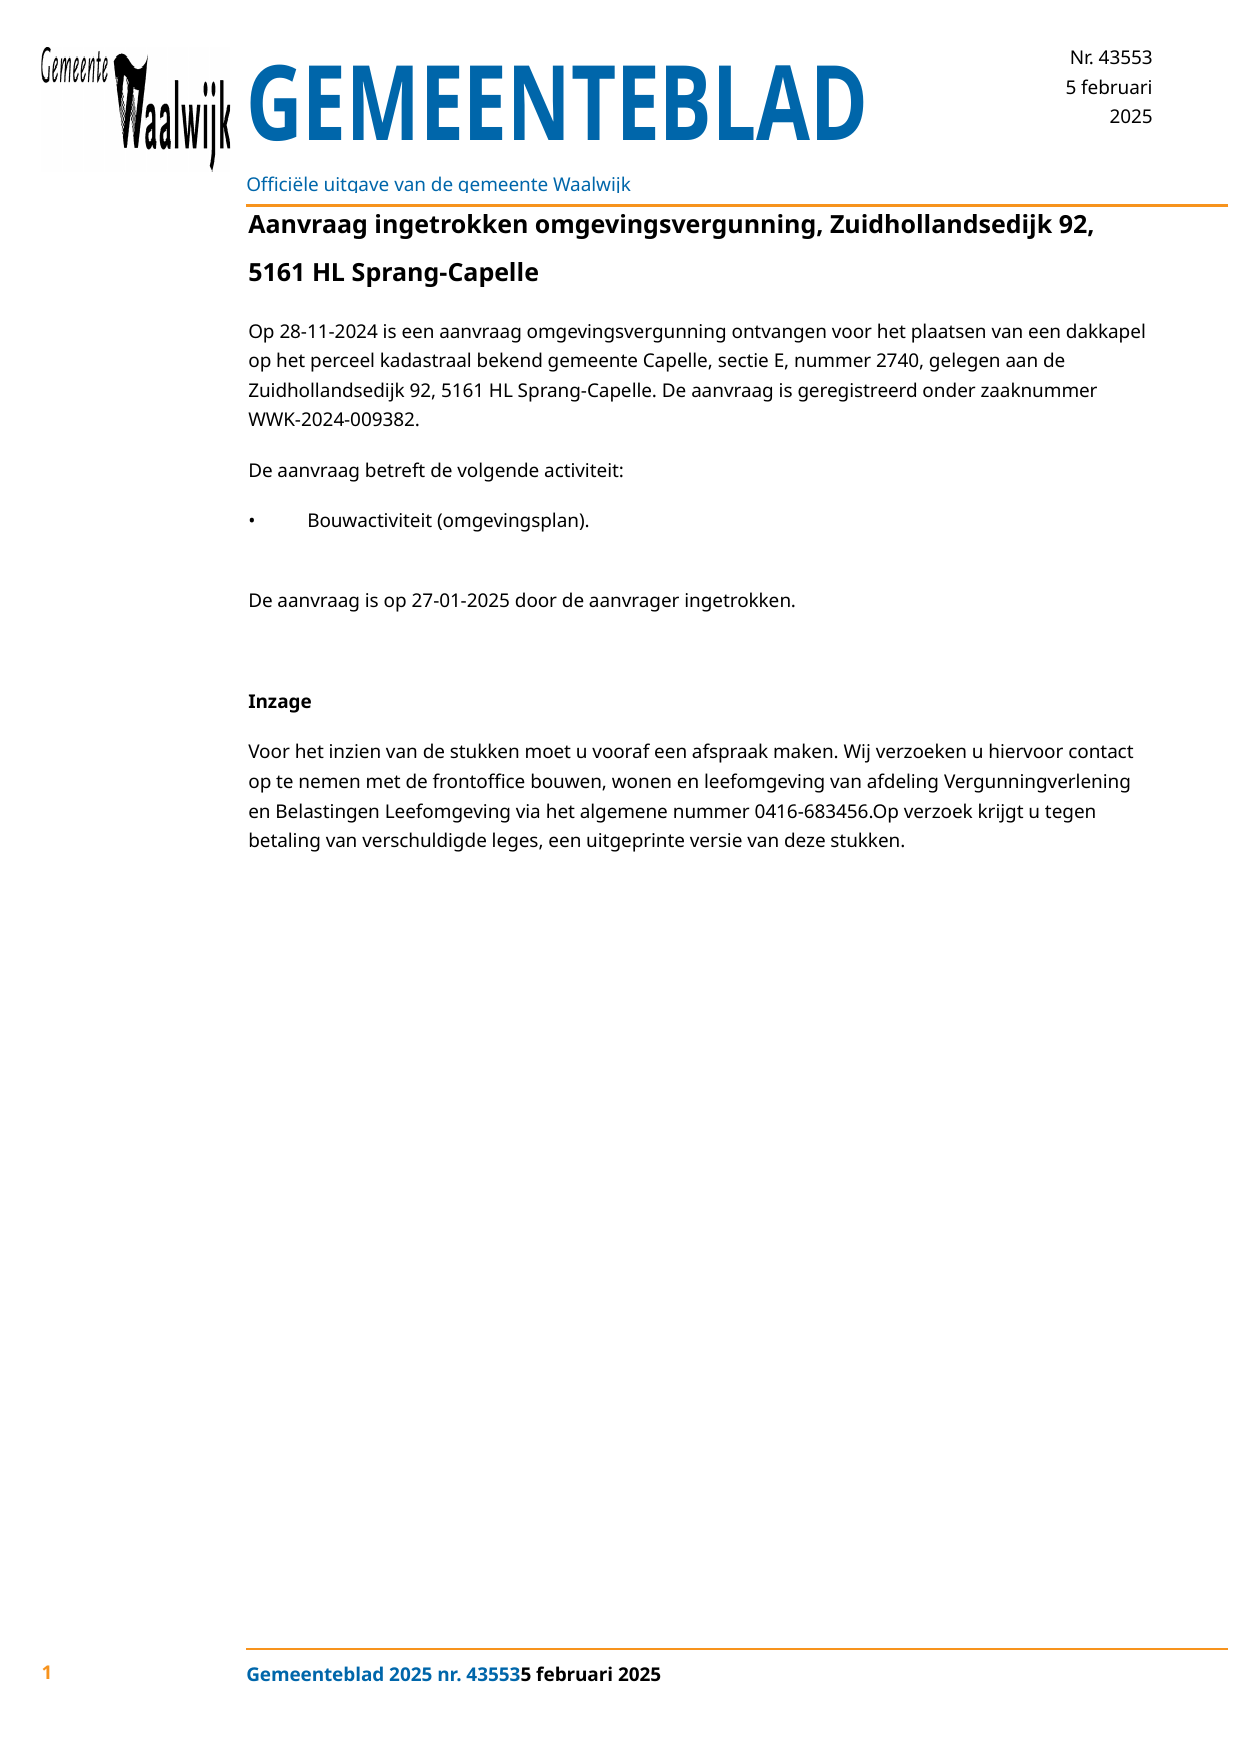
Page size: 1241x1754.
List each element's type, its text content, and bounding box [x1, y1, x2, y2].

text Inzage [248, 688, 1152, 714]
text Voor het inzien van de stukken moet u vooraf een afspraak maken. Wij verzoeken u hiervoor contact op te nemen met de frontoffice bouwen, wonen en leefomgeving van afdeling Vergunningverlening en Belastingen Leefomgeving via het algemene nummer 0416-683456.Op verzoek krijgt u tegen betaling van verschuldigde leges, een uitgeprinte versie van deze stukken. [248, 739, 1152, 853]
picture [41, 47, 231, 172]
text Op 28-11-2024 is een aanvraag omgevingsvergunning ontvangen voor het plaatsen van een dakkapel op het perceel kadastraal bekend gemeente Capelle, sectie E, nummer 2740, gelegen aan de Zuidhollandsedijk 92, 5161 HL Sprang-Capelle. De aanvraag is geregistreerd onder zaaknummer WWK-2024-009382. [248, 318, 1152, 432]
text De aanvraag betreft de volgende activiteit: [248, 457, 1152, 483]
text Aanvraag ingetrokken omgevingsvergunning, Zuidhollandsedijk 92, 5161 HL Sprang-Capelle [248, 207, 1152, 288]
list Bouwactiviteit (omgevingsplan). [248, 507, 1152, 533]
text De aanvraag is op 27-01-2025 door de aanvrager ingetrokken. [248, 587, 1152, 613]
